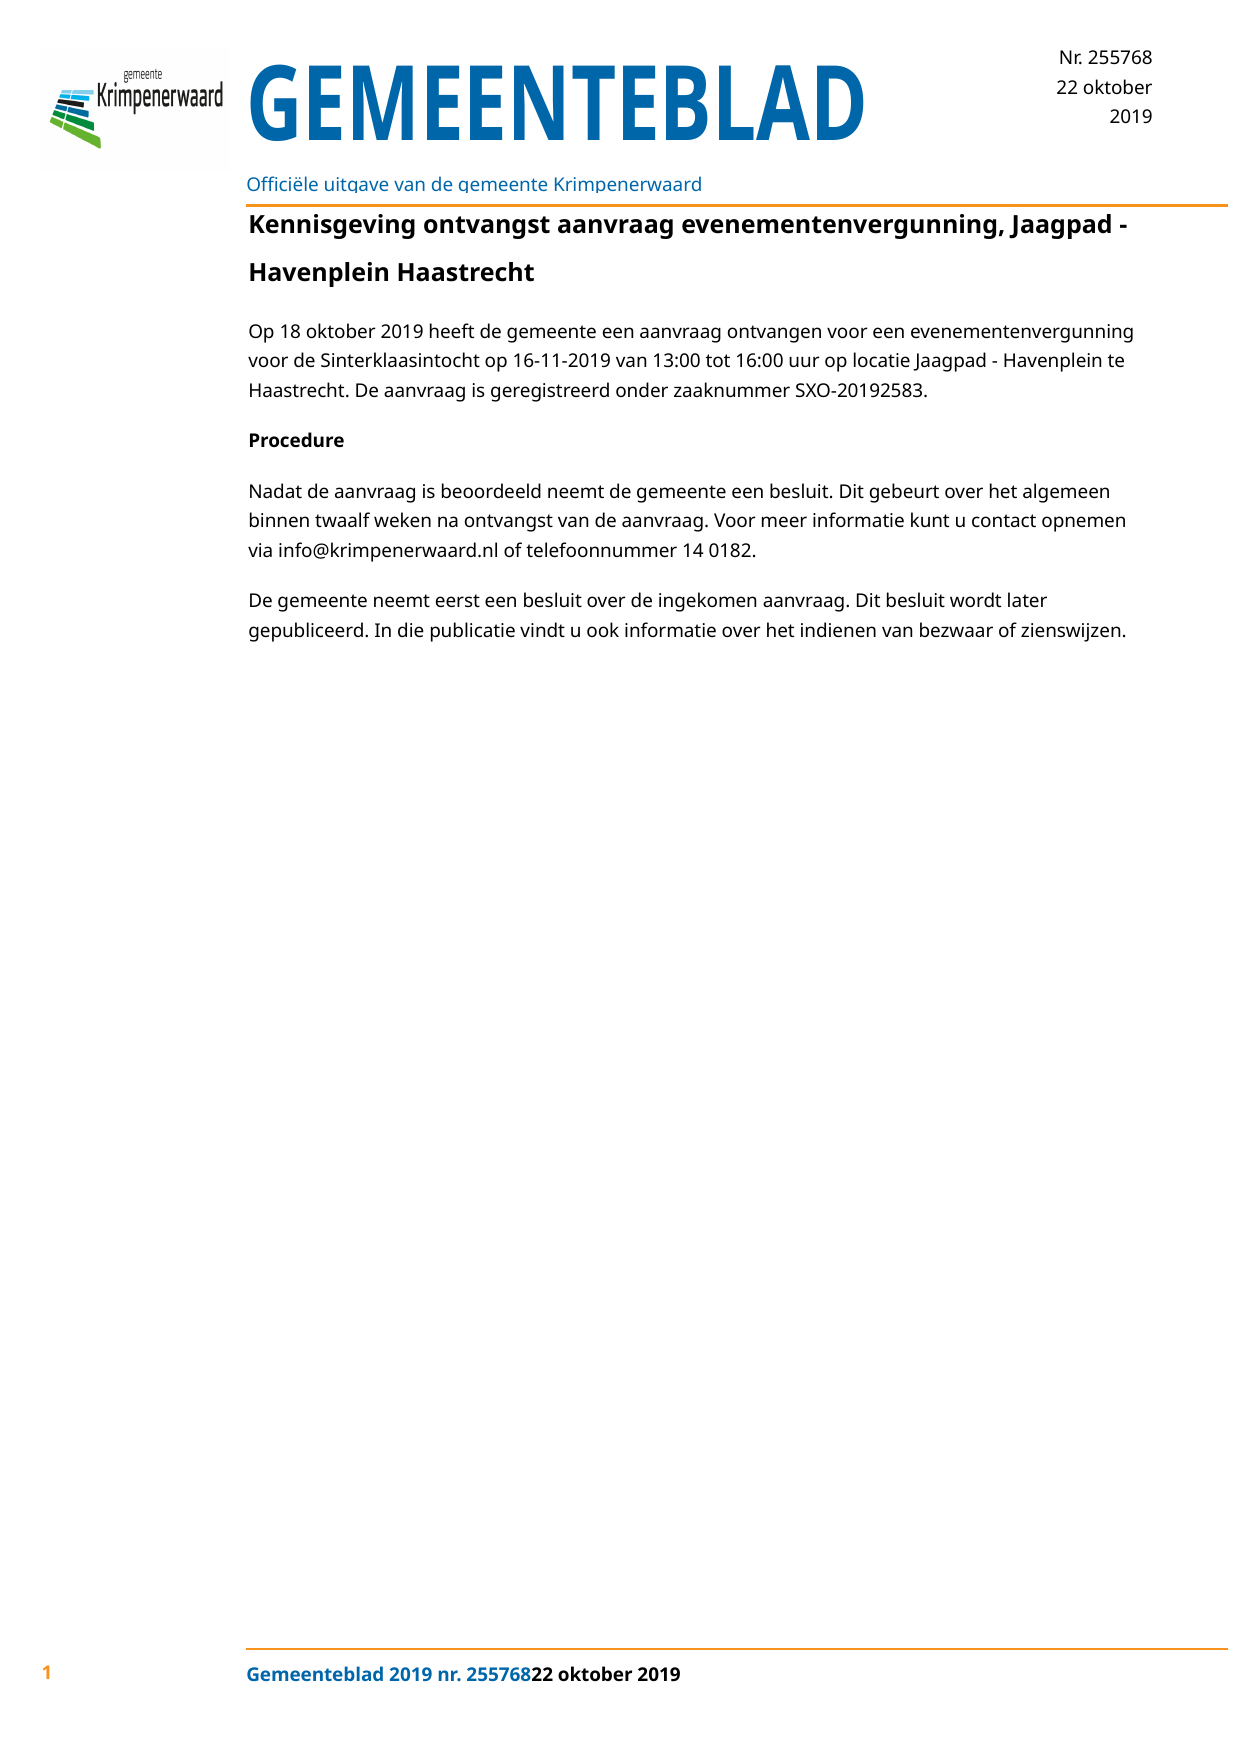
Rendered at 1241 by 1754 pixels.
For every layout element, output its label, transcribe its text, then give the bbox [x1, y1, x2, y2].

text Procedure [248, 427, 1152, 453]
text De gemeente neemt eerst een besluit over de ingekomen aanvraag. Dit besluit wordt later gepubliceerd. In die publicatie vindt u ook informatie over het indienen van bezwaar of zienswijzen. [248, 587, 1152, 643]
text Nadat de aanvraag is beoordeeld neemt de gemeente een besluit. Dit gebeurt over het algemeen binnen twaalf weken na ontvangst van de aanvraag. Voor meer informatie kunt u contact opnemen via info@krimpenerwaard.nl of telefoonnummer 14 0182. [248, 478, 1152, 563]
text Kennisgeving ontvangst aanvraag evenementenvergunning, Jaagpad - Havenplein Haastrecht [248, 207, 1152, 288]
text Op 18 oktober 2019 heeft de gemeente een aanvraag ontvangen voor een evenementenvergunning voor de Sinterklaasintocht op 16-11-2019 van 13:00 tot 16:00 uur op locatie Jaagpad - Havenplein te Haastrecht. De aanvraag is geregistreerd onder zaaknummer SXO-20192583. [248, 318, 1152, 403]
picture [41, 47, 231, 172]
